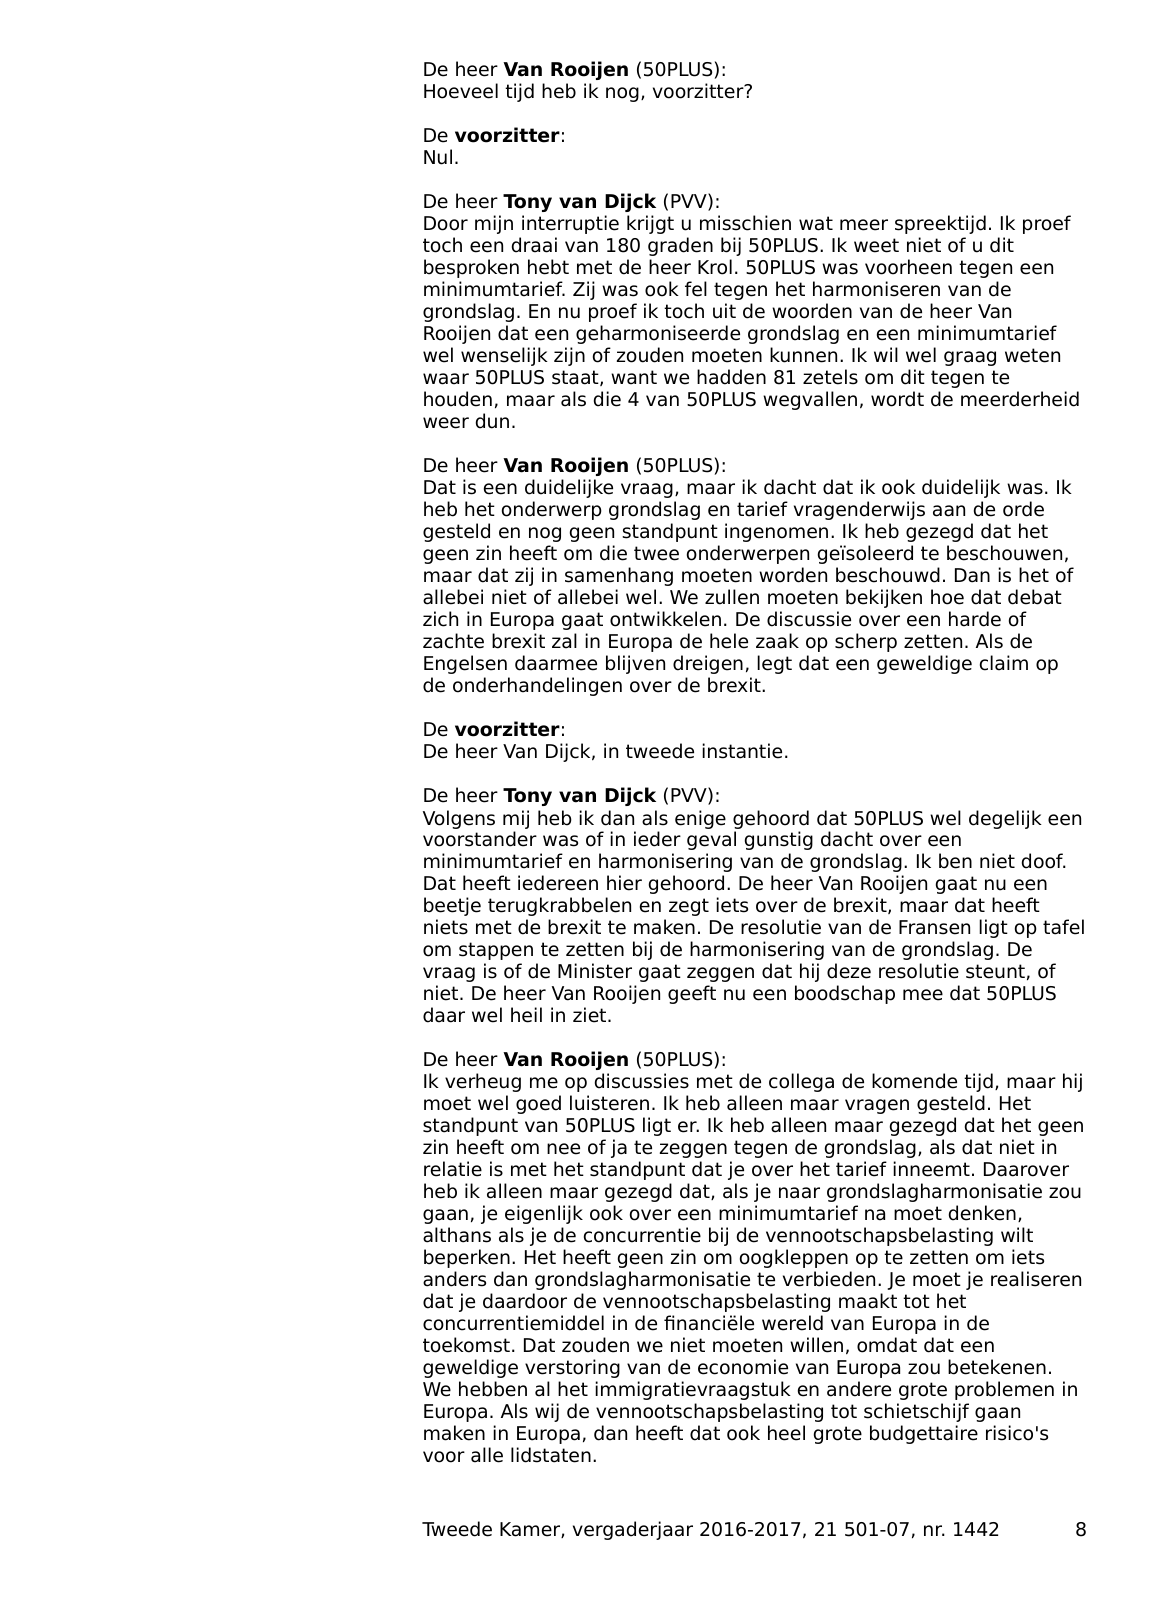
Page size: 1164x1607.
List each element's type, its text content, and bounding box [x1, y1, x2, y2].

text Volgens mij heb ik dan als enige gehoord dat 50PLUS wel degelijk een voorstander was of in ieder geval gunstig dacht over een minimumtarief en harmonisering van de grondslag. Ik ben niet doof. Dat heeft iedereen hier gehoord. De heer Van Rooijen gaat nu een beetje terugkrabbelen en zegt iets over de brexit, maar dat heeft niets met de brexit te maken. De resolutie van de Fransen ligt op tafel om stappen te zetten bij de harmonisering van de grondslag. De vraag is of de Minister gaat zeggen dat hij deze resolutie steunt, of niet. De heer Van Rooijen geeft nu een boodschap mee dat 50PLUS daar wel heil in ziet. [422, 807, 1087, 1027]
text De heer Tony van Dijck (PVV): [422, 785, 1087, 807]
text Dat is een duidelijke vraag, maar ik dacht dat ik ook duidelijk was. Ik heb het onderwerp grondslag en tarief vragenderwijs aan de orde gesteld en nog geen standpunt ingenomen. Ik heb gezegd dat het geen zin heeft om die twee onderwerpen geïsoleerd te beschouwen, maar dat zij in samenhang moeten worden beschouwd. Dan is het of allebei niet of allebei wel. We zullen moeten bekijken hoe dat debat zich in Europa gaat ontwikkelen. De discussie over een harde of zachte brexit zal in Europa de hele zaak op scherp zetten. Als de Engelsen daarmee blijven dreigen, legt dat een geweldige claim op de onderhandelingen over de brexit. [422, 477, 1087, 697]
text De heer Van Rooijen (50PLUS): [422, 455, 1087, 477]
text De heer Van Rooijen (50PLUS): [422, 59, 1087, 81]
text De voorzitter: [422, 719, 1087, 741]
text Ik verheug me op discussies met de collega de komende tijd, maar hij moet wel goed luisteren. Ik heb alleen maar vragen gesteld. Het standpunt van 50PLUS ligt er. Ik heb alleen maar gezegd dat het geen zin heeft om nee of ja te zeggen tegen de grondslag, als dat niet in relatie is met het standpunt dat je over het tarief inneemt. Daarover heb ik alleen maar gezegd dat, als je naar grondslagharmonisatie zou gaan, je eigenlijk ook over een minimumtarief na moet denken, althans als je de concurrentie bij de vennootschapsbelasting wilt beperken. Het heeft geen zin om oogkleppen op te zetten om iets anders dan grondslagharmonisatie te verbieden. Je moet je realiseren dat je daardoor de vennootschapsbelasting maakt tot het concurrentiemiddel in de financiële wereld van Europa in de toekomst. Dat zouden we niet moeten willen, omdat dat een geweldige verstoring van de economie van Europa zou betekenen. We hebben al het immigratievraagstuk en andere grote problemen in Europa. Als wij de vennootschapsbelasting tot schietschijf gaan maken in Europa, dan heeft dat ook heel grote budgettaire risico's voor alle lidstaten. [422, 1071, 1087, 1467]
text De voorzitter: [422, 125, 1087, 147]
text Hoeveel tijd heb ik nog, voorzitter? [422, 81, 1087, 103]
text Nul. [422, 147, 1087, 169]
text De heer Tony van Dijck (PVV): [422, 191, 1087, 213]
text De heer Van Dijck, in tweede instantie. [422, 741, 1087, 763]
text Door mijn interruptie krijgt u misschien wat meer spreektijd. Ik proef toch een draai van 180 graden bij 50PLUS. Ik weet niet of u dit besproken hebt met de heer Krol. 50PLUS was voorheen tegen een minimumtarief. Zij was ook fel tegen het harmoniseren van de grondslag. En nu proef ik toch uit de woorden van de heer Van Rooijen dat een geharmoniseerde grondslag en een minimumtarief wel wenselijk zijn of zouden moeten kunnen. Ik wil wel graag weten waar 50PLUS staat, want we hadden 81 zetels om dit tegen te houden, maar als die 4 van 50PLUS wegvallen, wordt de meerderheid weer dun. [422, 213, 1087, 433]
text De heer Van Rooijen (50PLUS): [422, 1049, 1087, 1071]
